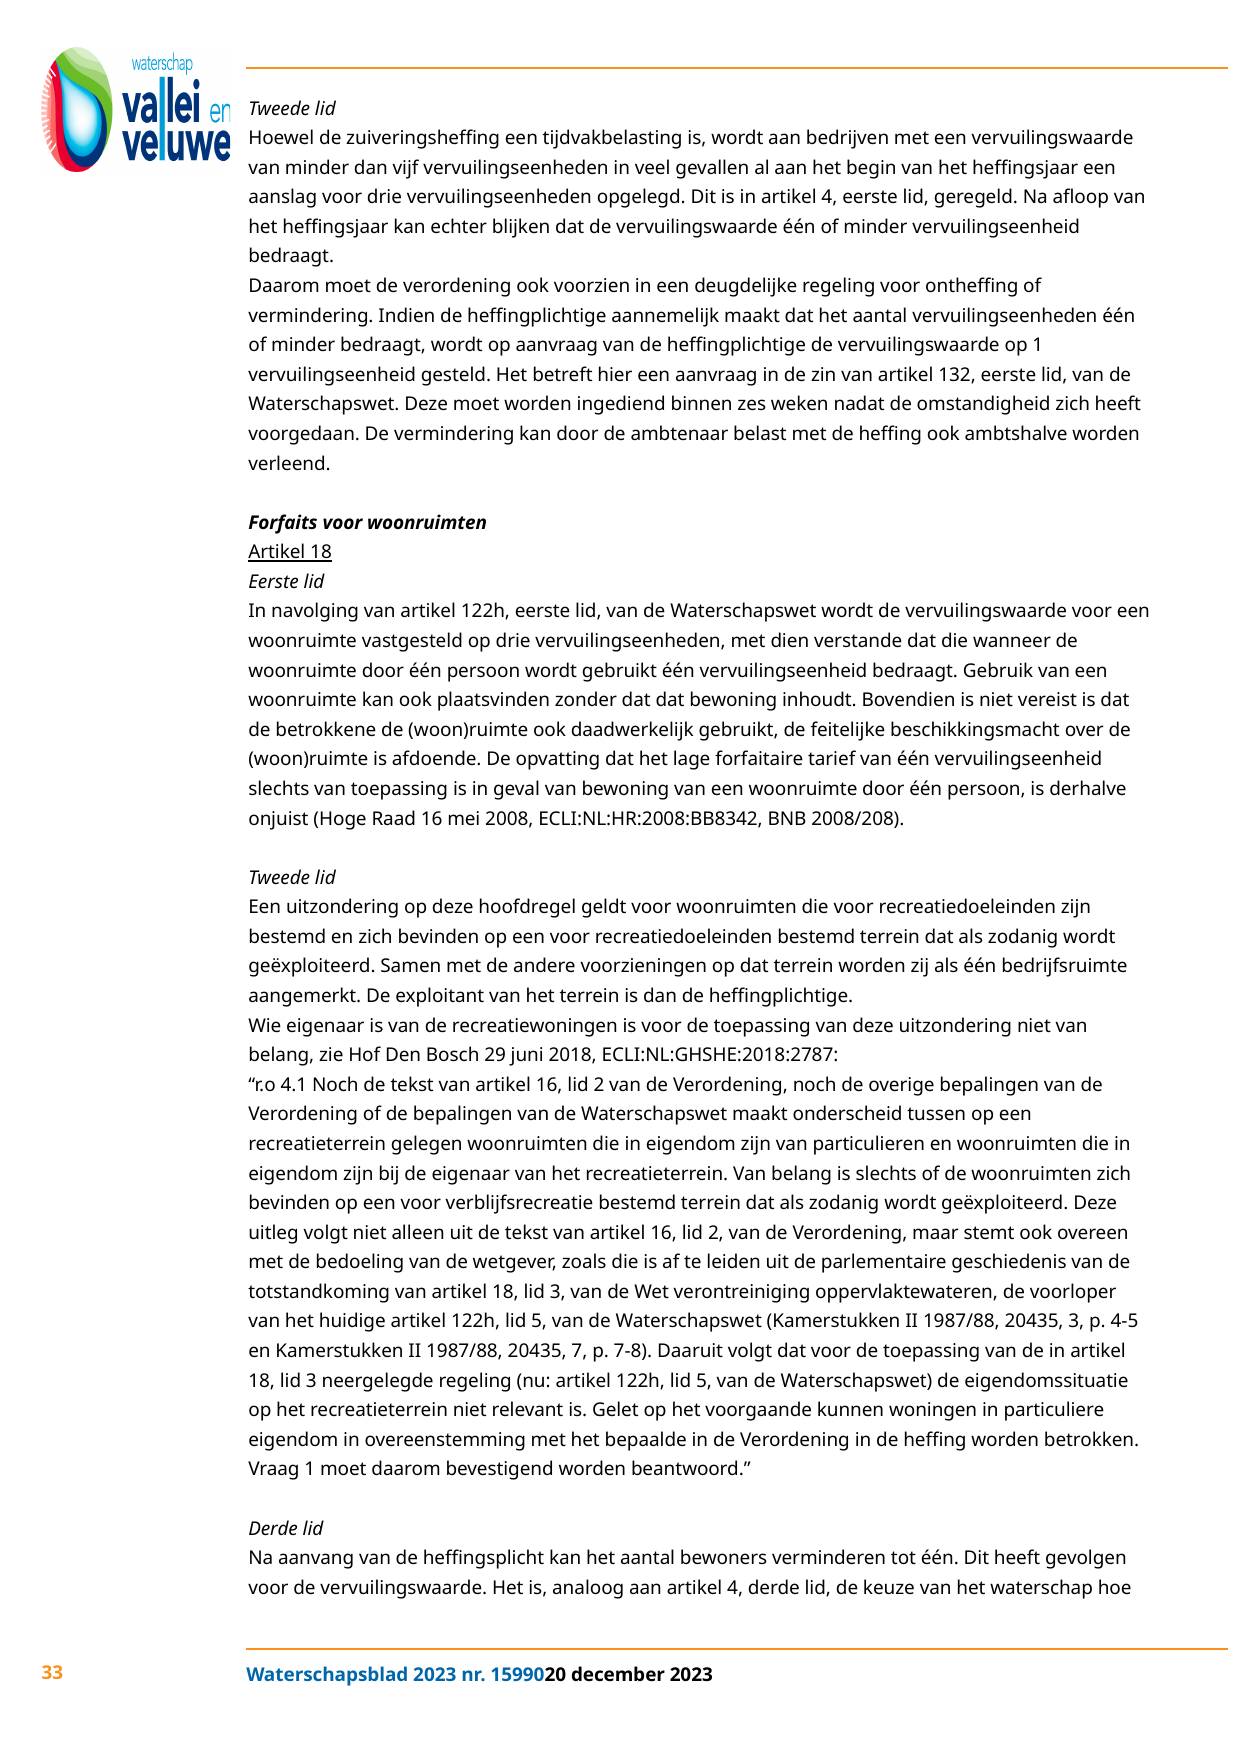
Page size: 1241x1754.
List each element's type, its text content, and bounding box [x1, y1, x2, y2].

text “r.o 4.1 Noch de tekst van artikel 16, lid 2 van de Verordening, noch de overige bepalingen van de Verordening of de bepalingen van de Waterschapswet maakt onderscheid tussen op een recreatieterrein gelegen woonruimten die in eigendom zijn van particulieren en woonruimten die in eigendom zijn bij de eigenaar van het recreatieterrein. Van belang is slechts of de woonruimten zich bevinden op een voor verblijfsrecreatie bestemd terrein dat als zodanig wordt geëxploiteerd. Deze uitleg volgt niet alleen uit de tekst van artikel 16, lid 2, van de Verordening, maar stemt ook overeen met de bedoeling van de wetgever, zoals die is af te leiden uit de parlementaire geschiedenis van de totstandkoming van artikel 18, lid 3, van de Wet verontreiniging oppervlaktewateren, de voorloper van het huidige artikel 122h, lid 5, van de Waterschapswet (Kamerstukken II 1987/88, 20435, 3, p. 4-5 en Kamerstukken II 1987/88, 20435, 7, p. 7-8). Daaruit volgt dat voor de toepassing van de in artikel 18, lid 3 neergelegde regeling (nu: artikel 122h, lid 5, van de Waterschapswet) de eigendomssituatie op het recreatieterrein niet relevant is. Gelet op het voorgaande kunnen woningen in particuliere eigendom in overeenstemming met het bepaalde in de Verordening in de heffing worden betrokken. Vraag 1 moet daarom bevestigend worden beantwoord.” [248, 1071, 1152, 1481]
text Een uitzondering op deze hoofdregel geldt voor woonruimten die voor recreatiedoeleinden zijn bestemd en zich bevinden op een voor recreatiedoeleinden bestemd terrein dat als zodanig wordt geëxploiteerd. Samen met de andere voorzieningen op dat terrein worden zij als één bedrijfsruimte aangemerkt. De exploitant van het terrein is dan de heffingplichtige. [248, 893, 1152, 1008]
text Artikel 18 [248, 538, 1152, 564]
text Tweede lid [248, 95, 1152, 121]
text Derde lid [248, 1515, 1152, 1541]
text Forfaits voor woonruimten [248, 509, 1152, 535]
text Eerste lid [248, 568, 1152, 594]
text In navolging van artikel 122h, eerste lid, van de Waterschapswet wordt de vervuilingswaarde voor een woonruimte vastgesteld op drie vervuilingseenheden, met dien verstande dat die wanneer de woonruimte door één persoon wordt gebruikt één vervuilingseenheid bedraagt. Gebruik van een woonruimte kan ook plaatsvinden zonder dat dat bewoning inhoudt. Bovendien is niet vereist is dat de betrokkene de (woon)ruimte ook daadwerkelijk gebruikt, de feitelijke beschikkingsmacht over de (woon)ruimte is afdoende. De opvatting dat het lage forfaitaire tarief van één vervuilingseenheid slechts van toepassing is in geval van bewoning van een woonruimte door één persoon, is derhalve onjuist (Hoge Raad 16 mei 2008, ECLI:NL:HR:2008:BB8342, BNB 2008/208). [248, 598, 1152, 831]
text Wie eigenaar is van de recreatiewoningen is voor de toepassing van deze uitzondering niet van belang, zie Hof Den Bosch 29 juni 2018, ECLI:NL:GHSHE:2018:2787: [248, 1012, 1152, 1067]
picture [41, 47, 231, 172]
text Daarom moet de verordening ook voorzien in een deugdelijke regeling voor ontheffing of vermindering. Indien de heffingplichtige aannemelijk maakt dat het aantal vervuilingseenheden één of minder bedraagt, wordt op aanvraag van de heffingplichtige de vervuilingswaarde op 1 vervuilingseenheid gesteld. Het betreft hier een aanvraag in de zin van artikel 132, eerste lid, van de Waterschapswet. Deze moet worden ingediend binnen zes weken nadat de omstandigheid zich heeft voorgedaan. De vermindering kan door de ambtenaar belast met de heffing ook ambtshalve worden verleend. [248, 272, 1152, 476]
text Tweede lid [248, 864, 1152, 890]
text Hoewel de zuiveringsheffing een tijdvakbelasting is, wordt aan bedrijven met een vervuilingswaarde van minder dan vijf vervuilingseenheden in veel gevallen al aan het begin van het heffingsjaar een aanslag voor drie vervuilingseenheden opgelegd. Dit is in artikel 4, eerste lid, geregeld. Na afloop van het heffingsjaar kan echter blijken dat de vervuilingswaarde één of minder vervuilingseenheid bedraagt. [248, 124, 1152, 268]
text Na aanvang van de heffingsplicht kan het aantal bewoners verminderen tot één. Dit heeft gevolgen voor de vervuilingswaarde. Het is, analoog aan artikel 4, derde lid, de keuze van het waterschap hoe [248, 1544, 1152, 1600]
